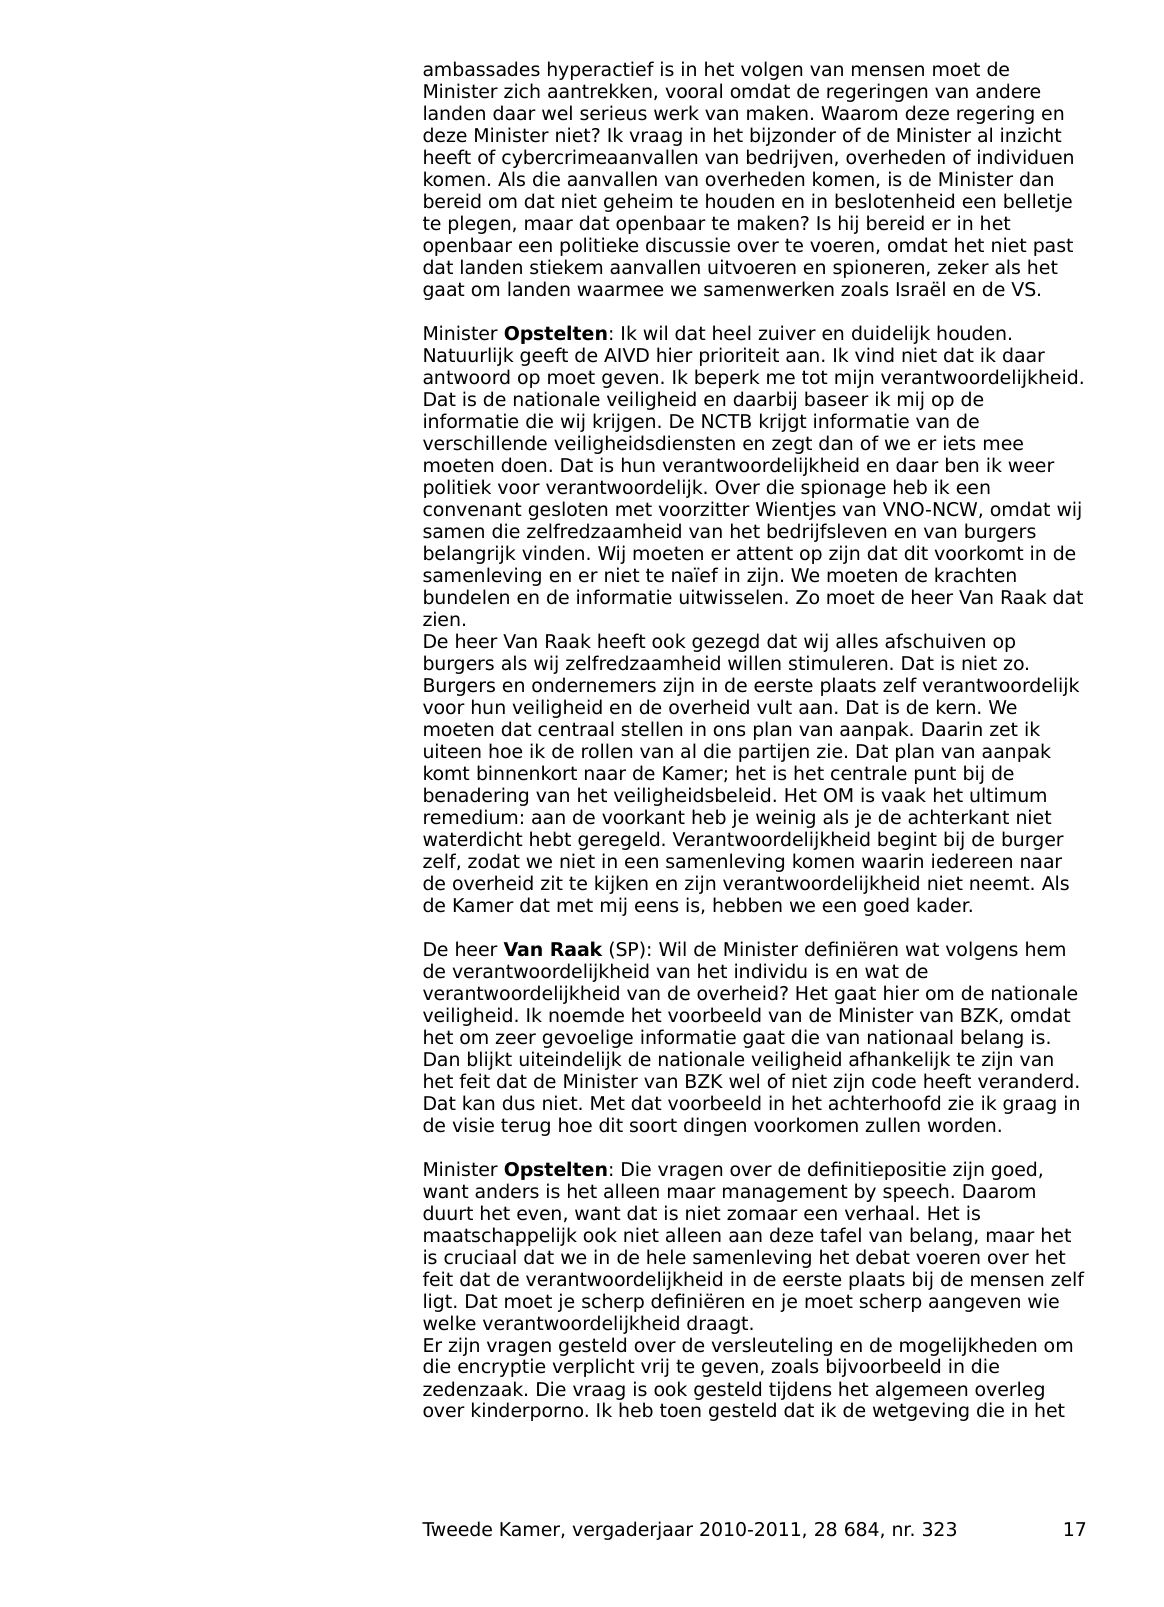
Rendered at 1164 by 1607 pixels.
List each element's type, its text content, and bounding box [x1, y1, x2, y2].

text Minister Opstelten: Ik wil dat heel zuiver en duidelijk houden. Natuurlijk geeft de AIVD hier prioriteit aan. Ik vind niet dat ik daar antwoord op moet geven. Ik beperk me tot mijn verantwoordelijkheid. Dat is de nationale veiligheid en daarbij baseer ik mij op de informatie die wij krijgen. De NCTB krijgt informatie van de verschillende veiligheidsdiensten en zegt dan of we er iets mee moeten doen. Dat is hun verantwoordelijkheid en daar ben ik weer politiek voor verantwoordelijk. Over die spionage heb ik een convenant gesloten met voorzitter Wientjes van VNO-NCW, omdat wij samen die zelfredzaamheid van het bedrijfsleven en van burgers belangrijk vinden. Wij moeten er attent op zijn dat dit voorkomt in de samenleving en er niet te naïef in zijn. We moeten de krachten bundelen en de informatie uitwisselen. Zo moet de heer Van Raak dat zien. [422, 323, 1087, 631]
text Minister Opstelten: Die vragen over de definitiepositie zijn goed, want anders is het alleen maar management by speech. Daarom duurt het even, want dat is niet zomaar een verhaal. Het is maatschappelijk ook niet alleen aan deze tafel van belang, maar het is cruciaal dat we in de hele samenleving het debat voeren over het feit dat de verantwoordelijkheid in de eerste plaats bij de mensen zelf ligt. Dat moet je scherp definiëren en je moet scherp aangeven wie welke verantwoordelijkheid draagt. [422, 1159, 1087, 1334]
text Er zijn vragen gesteld over de versleuteling en de mogelijkheden om die encryptie verplicht vrij te geven, zoals bijvoorbeeld in die zedenzaak. Die vraag is ook gesteld tijdens het algemeen overleg over kinderporno. Ik heb toen gesteld dat ik de wetgeving die in het [422, 1334, 1087, 1422]
text De heer Van Raak (SP): Wil de Minister definiëren wat volgens hem de verantwoordelijkheid van het individu is en wat de verantwoordelijkheid van de overheid? Het gaat hier om de nationale veiligheid. Ik noemde het voorbeeld van de Minister van BZK, omdat het om zeer gevoelige informatie gaat die van nationaal belang is. Dan blijkt uiteindelijk de nationale veiligheid afhankelijk te zijn van het feit dat de Minister van BZK wel of niet zijn code heeft veranderd. Dat kan dus niet. Met dat voorbeeld in het achterhoofd zie ik graag in de visie terug hoe dit soort dingen voorkomen zullen worden. [422, 939, 1087, 1136]
text ambassades hyperactief is in het volgen van mensen moet de Minister zich aantrekken, vooral omdat de regeringen van andere landen daar wel serieus werk van maken. Waarom deze regering en deze Minister niet? Ik vraag in het bijzonder of de Minister al inzicht heeft of cybercrimeaanvallen van bedrijven, overheden of individuen komen. Als die aanvallen van overheden komen, is de Minister dan bereid om dat niet geheim te houden en in beslotenheid een belletje te plegen, maar dat openbaar te maken? Is hij bereid er in het openbaar een politieke discussie over te voeren, omdat het niet past dat landen stiekem aanvallen uitvoeren en spioneren, zeker als het gaat om landen waarmee we samenwerken zoals Israël en de VS. [422, 59, 1087, 301]
text De heer Van Raak heeft ook gezegd dat wij alles afschuiven op burgers als wij zelfredzaamheid willen stimuleren. Dat is niet zo. Burgers en ondernemers zijn in de eerste plaats zelf verantwoordelijk voor hun veiligheid en de overheid vult aan. Dat is de kern. We moeten dat centraal stellen in ons plan van aanpak. Daarin zet ik uiteen hoe ik de rollen van al die partijen zie. Dat plan van aanpak komt binnenkort naar de Kamer; het is het centrale punt bij de benadering van het veiligheidsbeleid. Het OM is vaak het ultimum remedium: aan de voorkant heb je weinig als je de achterkant niet waterdicht hebt geregeld. Verantwoordelijkheid begint bij de burger zelf, zodat we niet in een samenleving komen waarin iedereen naar de overheid zit te kijken en zijn verantwoordelijkheid niet neemt. Als de Kamer dat met mij eens is, hebben we een goed kader. [422, 631, 1087, 916]
